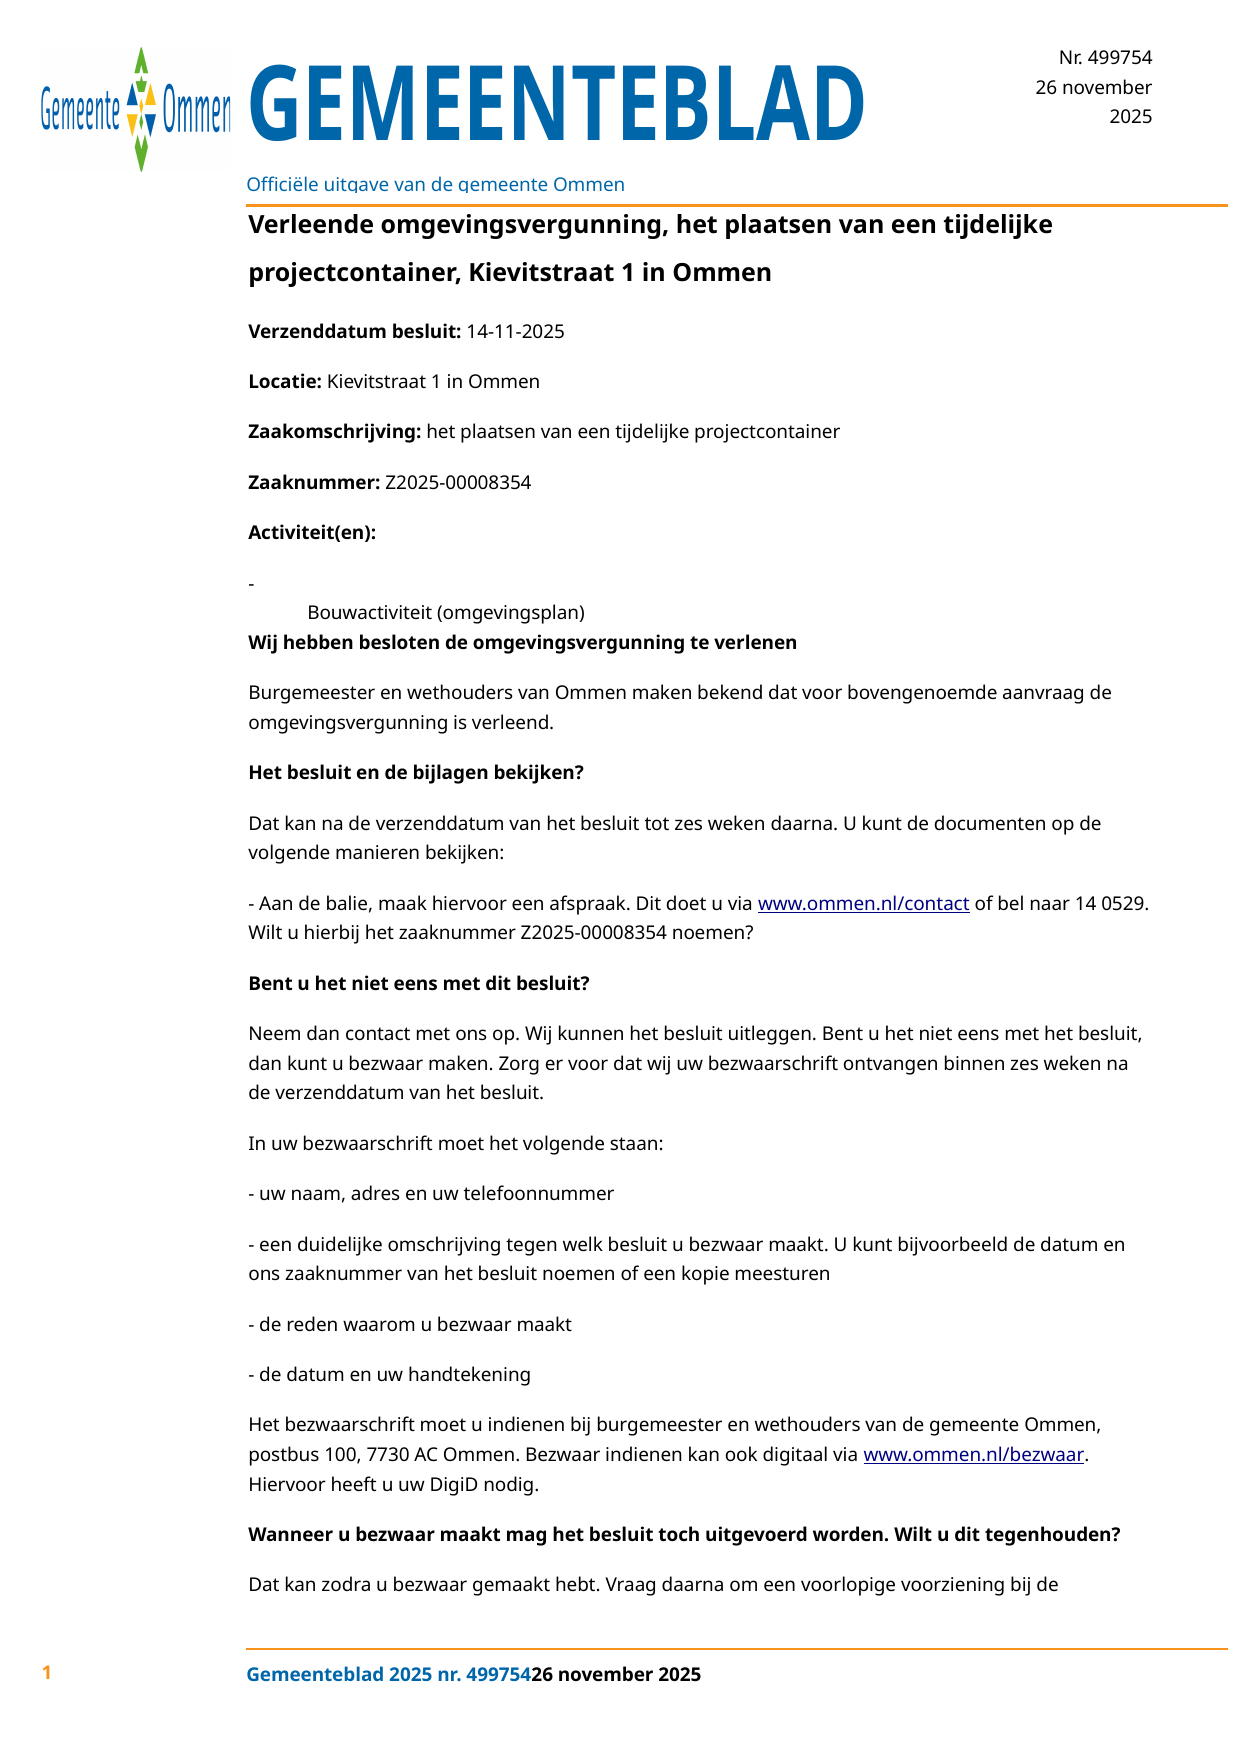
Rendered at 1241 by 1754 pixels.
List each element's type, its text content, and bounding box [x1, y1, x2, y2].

text Zaaknummer: Z2025-00008354 [248, 469, 1152, 495]
text Het besluit en de bijlagen bekijken? [248, 759, 1152, 785]
text - een duidelijke omschrijving tegen welk besluit u bezwaar maakt. U kunt bijvoorbeeld de datum en ons zaaknummer van het besluit noemen of een kopie meesturen [248, 1231, 1152, 1286]
text Wij hebben besloten de omgevingsvergunning te verlenen [248, 629, 1152, 655]
text Zaakomschrijving: het plaatsen van een tijdelijke projectcontainer [248, 419, 1152, 444]
list Bouwactiviteit (omgevingsplan) [248, 599, 1152, 625]
text Dat kan zodra u bezwaar gemaakt hebt. Vraag daarna om een voorlopige voorziening bij de [248, 1572, 1152, 1597]
text Locatie: Kievitstraat 1 in Ommen [248, 368, 1152, 394]
text Neem dan contact met ons op. Wij kunnen het besluit uitleggen. Bent u het niet eens met het besluit, dan kunt u bezwaar maken. Zorg er voor dat wij uw bezwaarschrift ontvangen binnen zes weken na de verzenddatum van het besluit. [248, 1020, 1152, 1105]
text Burgemeester en wethouders van Ommen maken bekend dat voor bovengenoemde aanvraag de omgevingsvergunning is verleend. [248, 679, 1152, 735]
text Verzenddatum besluit: 14-11-2025 [248, 318, 1152, 344]
text Wanneer u bezwaar maakt mag het besluit toch uitgevoerd worden. Wilt u dit tegenhouden? [248, 1521, 1152, 1547]
text Bent u het niet eens met dit besluit? [248, 970, 1152, 996]
text Activiteit(en): [248, 519, 1152, 545]
text Dat kan na de verzenddatum van het besluit tot zes weken daarna. U kunt de documenten op de volgende manieren bekijken: [248, 810, 1152, 865]
text - de reden waarom u bezwaar maakt [248, 1311, 1152, 1337]
text Verleende omgevingsvergunning, het plaatsen van een tijdelijke projectcontainer, Kievitstraat 1 in Ommen [248, 207, 1152, 288]
picture [41, 47, 231, 172]
text Het bezwaarschrift moet u indienen bij burgemeester en wethouders van de gemeente Ommen, postbus 100, 7730 AC Ommen. Bezwaar indienen kan ook digitaal via www.ommen.nl/bezwaar. Hiervoor heeft u uw DigiD nodig. [248, 1412, 1152, 1497]
text - de datum en uw handtekening [248, 1361, 1152, 1387]
text - Aan de balie, maak hiervoor een afspraak. Dit doet u via www.ommen.nl/contact of bel naar 14 0529. Wilt u hierbij het zaaknummer Z2025-00008354 noemen? [248, 890, 1152, 945]
text - uw naam, adres en uw telefoonnummer [248, 1180, 1152, 1206]
text In uw bezwaarschrift moet het volgende staan: [248, 1130, 1152, 1156]
